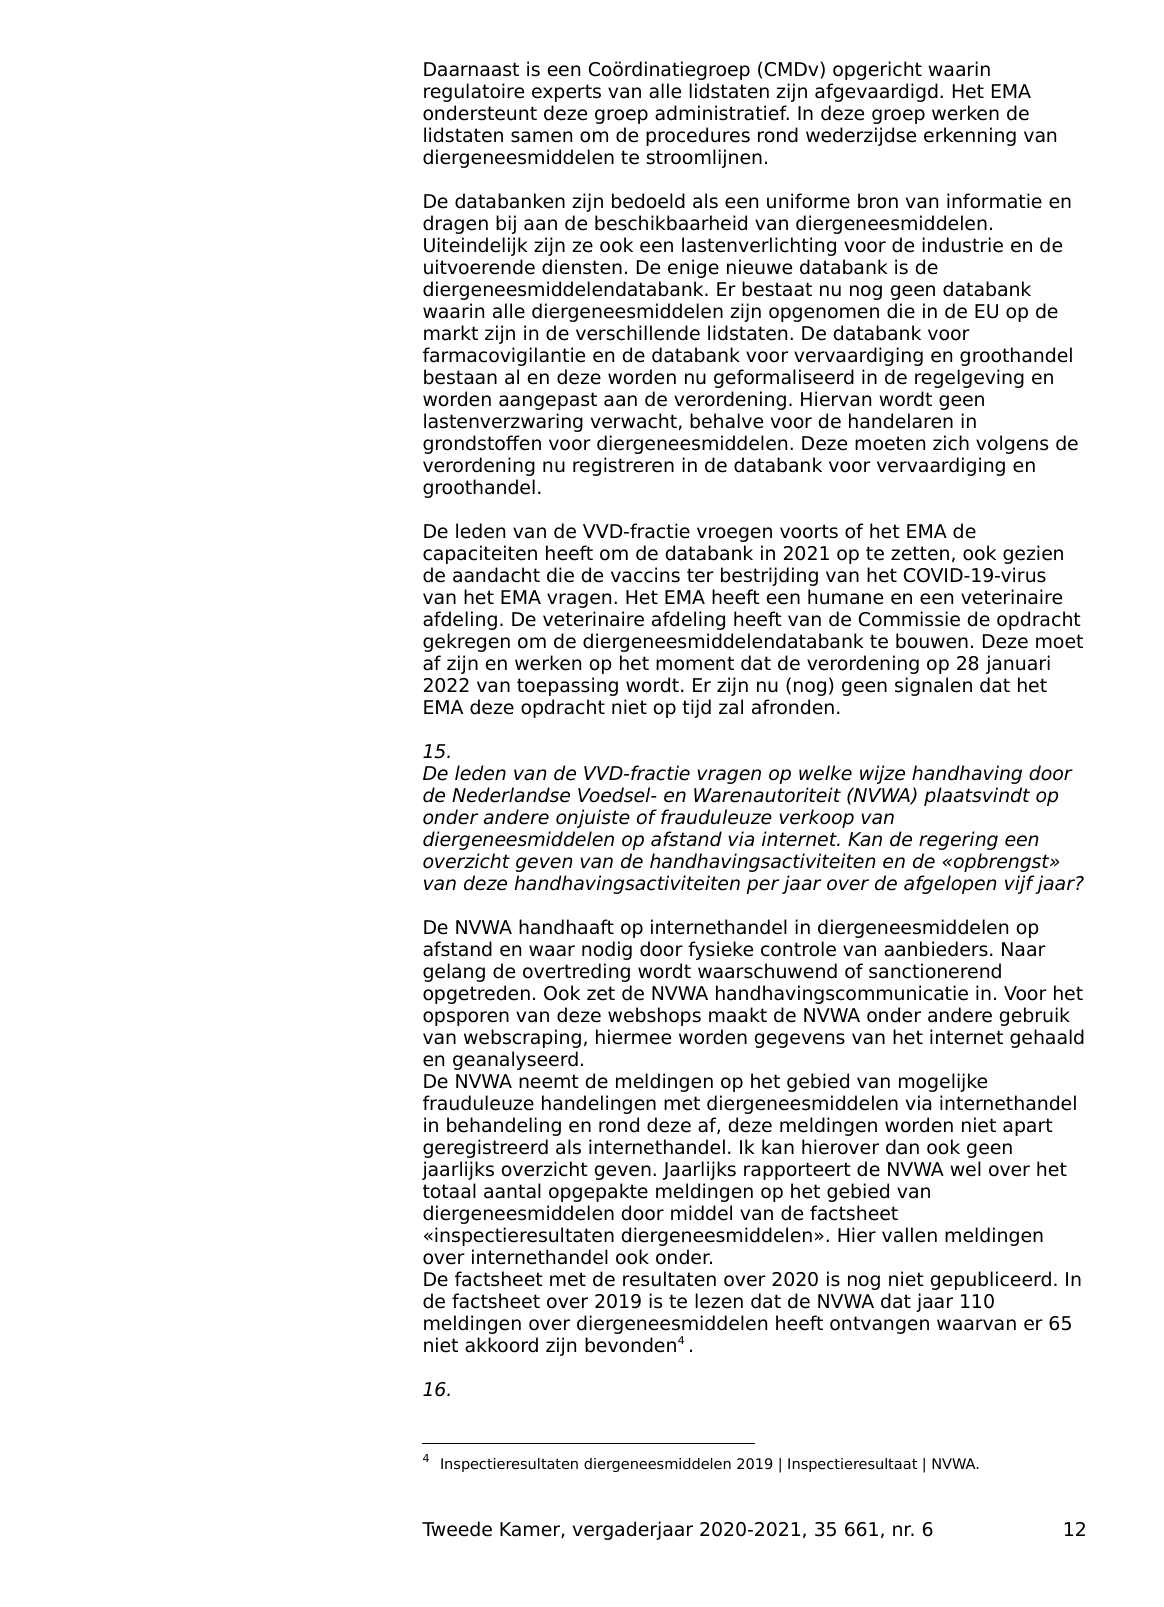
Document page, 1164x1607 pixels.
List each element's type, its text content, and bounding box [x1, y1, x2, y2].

text De NVWA neemt de meldingen op het gebied van mogelijke frauduleuze handelingen met diergeneesmiddelen via internethandel in behandeling en rond deze af, deze meldingen worden niet apart geregistreerd als internethandel. Ik kan hierover dan ook geen jaarlijks overzicht geven. Jaarlijks rapporteert de NVWA wel over het totaal aantal opgepakte meldingen op het gebied van diergeneesmiddelen door middel van de factsheet «inspectieresultaten diergeneesmiddelen». Hier vallen meldingen over internethandel ook onder. [422, 1071, 1087, 1269]
text 16. [422, 1379, 1087, 1401]
text De leden van de VVD-fractie vragen op welke wijze handhaving door de Nederlandse Voedsel- en Warenautoriteit (NVWA) plaatsvindt op onder andere onjuiste of frauduleuze verkoop van diergeneesmiddelen op afstand via internet. Kan de regering een overzicht geven van de handhavingsactiviteiten en de «opbrengst» van deze handhavingsactiviteiten per jaar over de afgelopen vijf jaar? [422, 763, 1087, 895]
text De factsheet met de resultaten over 2020 is nog niet gepubliceerd. In de factsheet over 2019 is te lezen dat de NVWA dat jaar 110 meldingen over diergeneesmiddelen heeft ontvangen waarvan er 65 niet akkoord zijn bevonden. [422, 1269, 1087, 1357]
text De databanken zijn bedoeld als een uniforme bron van informatie en dragen bij aan de beschikbaarheid van diergeneesmiddelen. Uiteindelijk zijn ze ook een lastenverlichting voor de industrie en de uitvoerende diensten. De enige nieuwe databank is de diergeneesmiddelendatabank. Er bestaat nu nog geen databank waarin alle diergeneesmiddelen zijn opgenomen die in de EU op de markt zijn in de verschillende lidstaten. De databank voor farmacovigilantie en de databank voor vervaardiging en groothandel bestaan al en deze worden nu geformaliseerd in de regelgeving en worden aangepast aan de verordening. Hiervan wordt geen lastenverzwaring verwacht, behalve voor de handelaren in grondstoffen voor diergeneesmiddelen. Deze moeten zich volgens de verordening nu registreren in de databank voor vervaardiging en groothandel. [422, 191, 1087, 499]
text Inspectieresultaten diergeneesmiddelen 2019 | Inspectieresultaat | NVWA. [422, 1452, 1087, 1474]
text Daarnaast is een Coördinatiegroep (CMDv) opgericht waarin regulatoire experts van alle lidstaten zijn afgevaardigd. Het EMA ondersteunt deze groep administratief. In deze groep werken de lidstaten samen om de procedures rond wederzijdse erkenning van diergeneesmiddelen te stroomlijnen. [422, 59, 1087, 169]
text De leden van de VVD-fractie vroegen voorts of het EMA de capaciteiten heeft om de databank in 2021 op te zetten, ook gezien de aandacht die de vaccins ter bestrijding van het COVID-19-virus van het EMA vragen. Het EMA heeft een humane en een veterinaire afdeling. De veterinaire afdeling heeft van de Commissie de opdracht gekregen om de diergeneesmiddelendatabank te bouwen. Deze moet af zijn en werken op het moment dat de verordening op 28 januari 2022 van toepassing wordt. Er zijn nu (nog) geen signalen dat het EMA deze opdracht niet op tijd zal afronden. [422, 521, 1087, 719]
text De NVWA handhaaft op internethandel in diergeneesmiddelen op afstand en waar nodig door fysieke controle van aanbieders. Naar gelang de overtreding wordt waarschuwend of sanctionerend opgetreden. Ook zet de NVWA handhavingscommunicatie in. Voor het opsporen van deze webshops maakt de NVWA onder andere gebruik van webscraping, hiermee worden gegevens van het internet gehaald en geanalyseerd. [422, 917, 1087, 1071]
text 15. [422, 741, 1087, 763]
